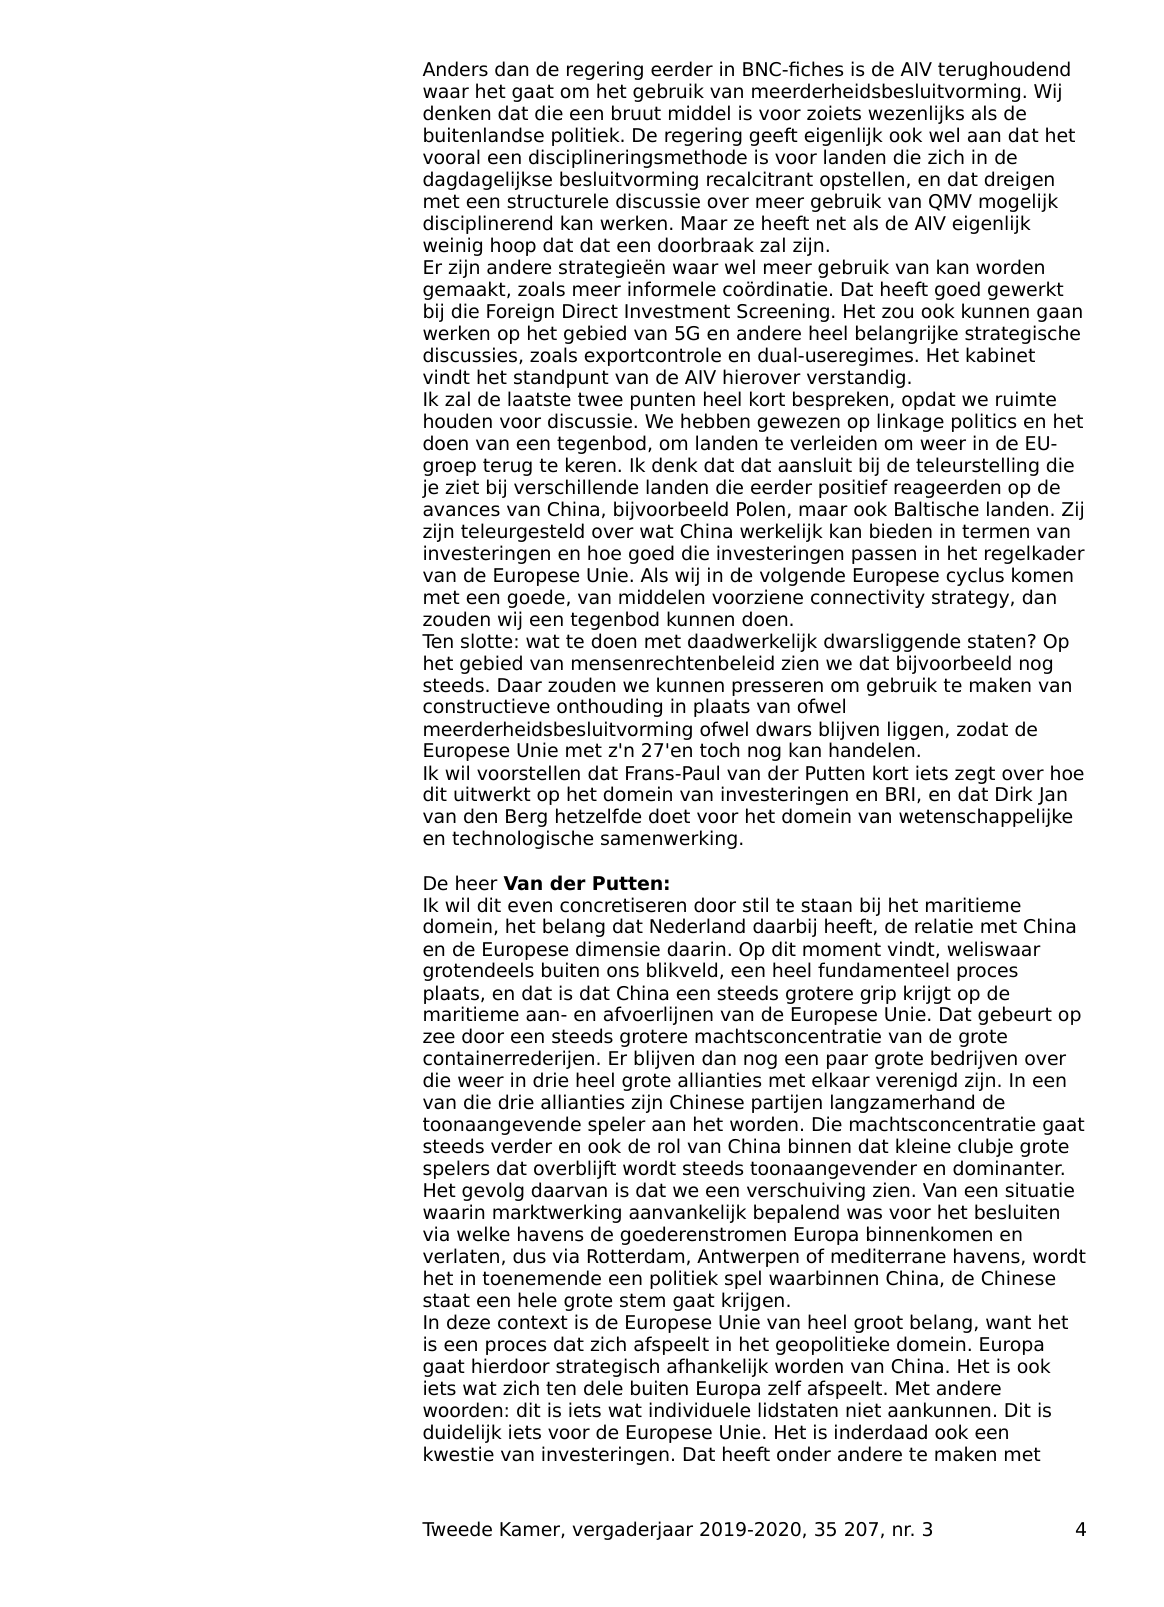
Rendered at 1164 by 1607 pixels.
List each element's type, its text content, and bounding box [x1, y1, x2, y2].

text Anders dan de regering eerder in BNC-fiches is de AIV terughoudend waar het gaat om het gebruik van meerderheidsbesluitvorming. Wij denken dat die een bruut middel is voor zoiets wezenlijks als de buitenlandse politiek. De regering geeft eigenlijk ook wel aan dat het vooral een disciplineringsmethode is voor landen die zich in de dagdagelijkse besluitvorming recalcitrant opstellen, en dat dreigen met een structurele discussie over meer gebruik van QMV mogelijk disciplinerend kan werken. Maar ze heeft net als de AIV eigenlijk weinig hoop dat dat een doorbraak zal zijn. [422, 59, 1087, 257]
text Ik wil voorstellen dat Frans-Paul van der Putten kort iets zegt over hoe dit uitwerkt op het domein van investeringen en BRI, en dat Dirk Jan van den Berg hetzelfde doet voor het domein van wetenschappelijke en technologische samenwerking. [422, 762, 1087, 850]
text Er zijn andere strategieën waar wel meer gebruik van kan worden gemaakt, zoals meer informele coördinatie. Dat heeft goed gewerkt bij die Foreign Direct Investment Screening. Het zou ook kunnen gaan werken op het gebied van 5G en andere heel belangrijke strategische discussies, zoals exportcontrole en dual-useregimes. Het kabinet vindt het standpunt van de AIV hierover verstandig. [422, 257, 1087, 389]
text De heer Van der Putten: [422, 872, 1087, 894]
text Ik zal de laatste twee punten heel kort bespreken, opdat we ruimte houden voor discussie. We hebben gewezen op linkage politics en het doen van een tegenbod, om landen te verleiden om weer in de EU-groep terug te keren. Ik denk dat dat aansluit bij de teleurstelling die je ziet bij verschillende landen die eerder positief reageerden op de avances van China, bijvoorbeeld Polen, maar ook Baltische landen. Zij zijn teleurgesteld over wat China werkelijk kan bieden in termen van investeringen en hoe goed die investeringen passen in het regelkader van de Europese Unie. Als wij in de volgende Europese cyclus komen met een goede, van middelen voorziene connectivity strategy, dan zouden wij een tegenbod kunnen doen. [422, 389, 1087, 631]
text In deze context is de Europese Unie van heel groot belang, want het is een proces dat zich afspeelt in het geopolitieke domein. Europa gaat hierdoor strategisch afhankelijk worden van China. Het is ook iets wat zich ten dele buiten Europa zelf afspeelt. Met andere woorden: dit is iets wat individuele lidstaten niet aankunnen. Dit is duidelijk iets voor de Europese Unie. Het is inderdaad ook een kwestie van investeringen. Dat heeft onder andere te maken met [422, 1312, 1087, 1466]
text Ten slotte: wat te doen met daadwerkelijk dwarsliggende staten? Op het gebied van mensenrechtenbeleid zien we dat bijvoorbeeld nog steeds. Daar zouden we kunnen presseren om gebruik te maken van constructieve onthouding in plaats van ofwel meerderheidsbesluitvorming ofwel dwars blijven liggen, zodat de Europese Unie met z'n 27'en toch nog kan handelen. [422, 631, 1087, 762]
text Ik wil dit even concretiseren door stil te staan bij het maritieme domein, het belang dat Nederland daarbij heeft, de relatie met China en de Europese dimensie daarin. Op dit moment vindt, weliswaar grotendeels buiten ons blikveld, een heel fundamenteel proces plaats, en dat is dat China een steeds grotere grip krijgt op de maritieme aan- en afvoerlijnen van de Europese Unie. Dat gebeurt op zee door een steeds grotere machtsconcentratie van de grote containerrederijen. Er blijven dan nog een paar grote bedrijven over die weer in drie heel grote allianties met elkaar verenigd zijn. In een van die drie allianties zijn Chinese partijen langzamerhand de toonaangevende speler aan het worden. Die machtsconcentratie gaat steeds verder en ook de rol van China binnen dat kleine clubje grote spelers dat overblijft wordt steeds toonaangevender en dominanter. Het gevolg daarvan is dat we een verschuiving zien. Van een situatie waarin marktwerking aanvankelijk bepalend was voor het besluiten via welke havens de goederenstromen Europa binnenkomen en verlaten, dus via Rotterdam, Antwerpen of mediterrane havens, wordt het in toenemende een politiek spel waarbinnen China, de Chinese staat een hele grote stem gaat krijgen. [422, 894, 1087, 1312]
